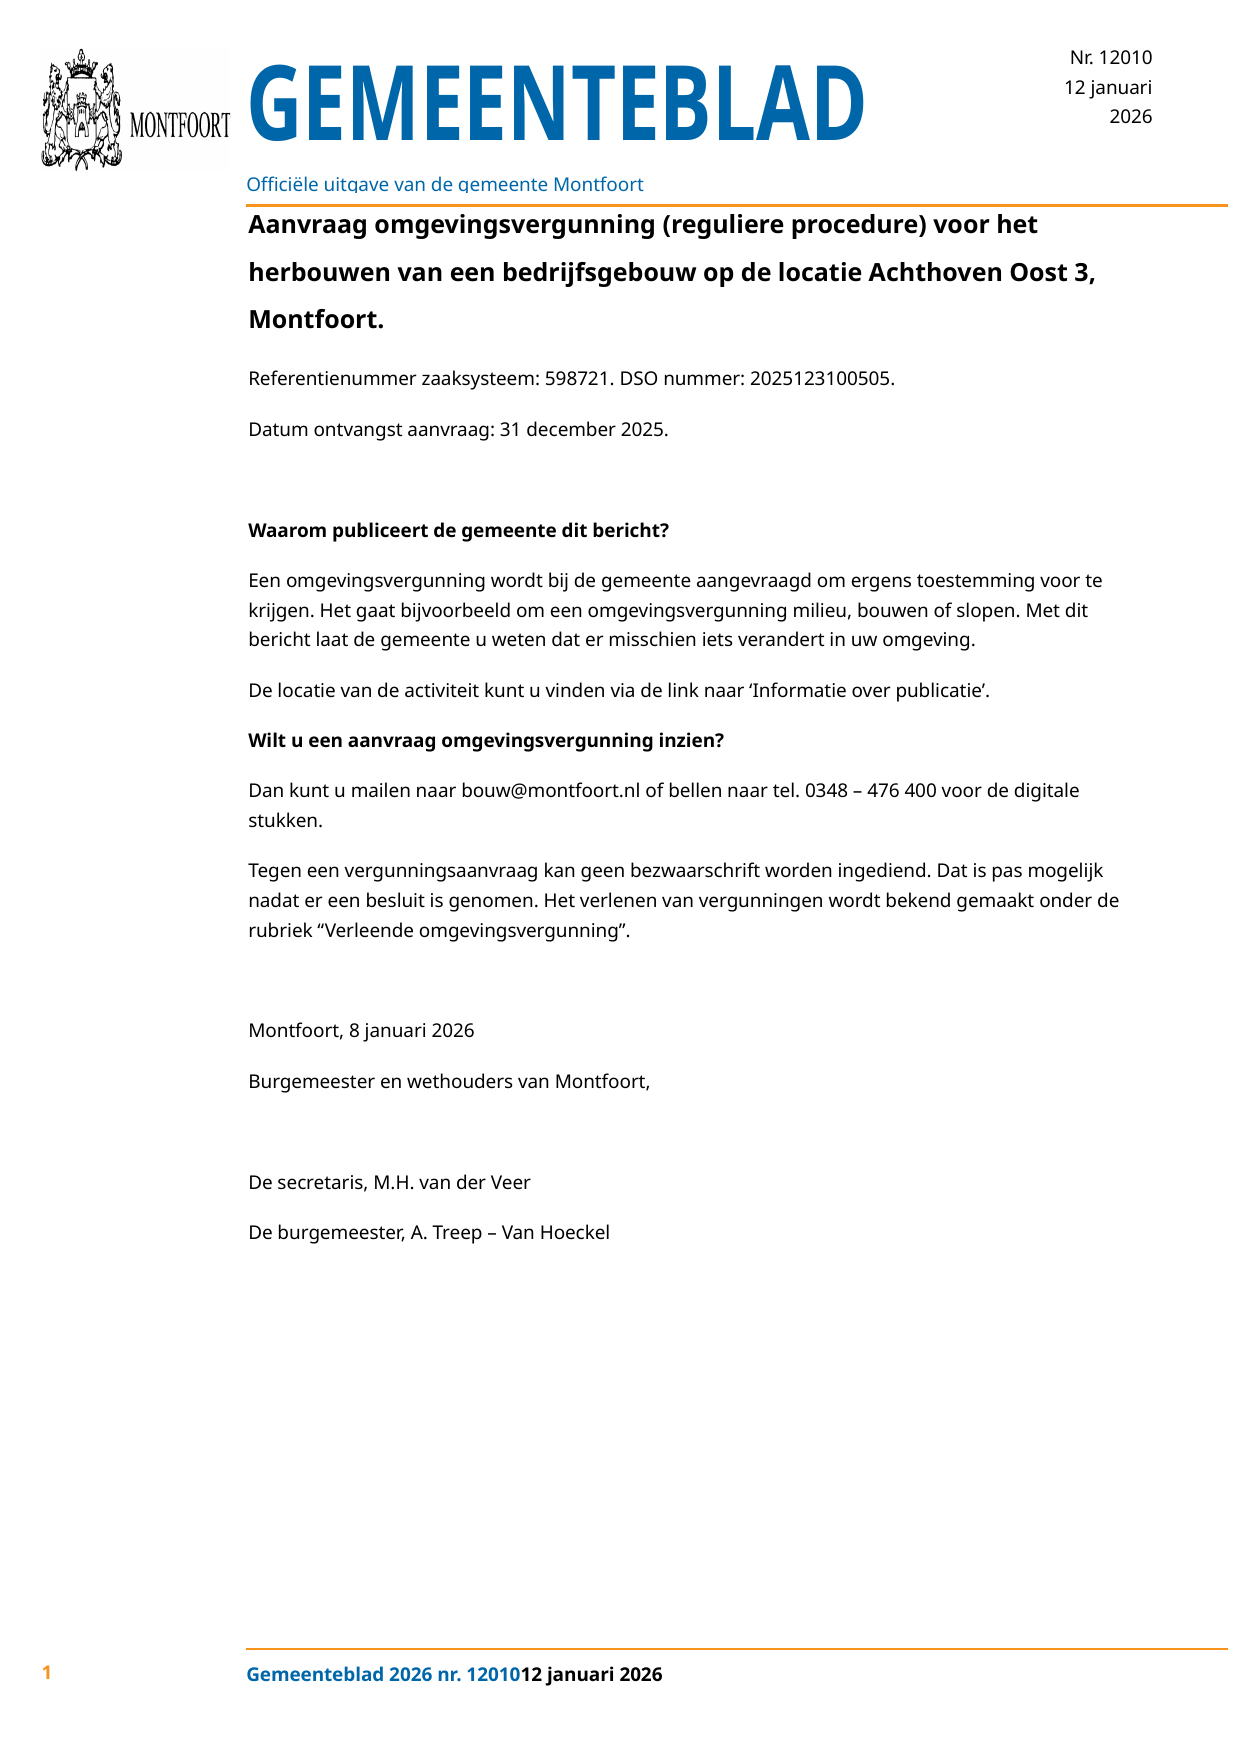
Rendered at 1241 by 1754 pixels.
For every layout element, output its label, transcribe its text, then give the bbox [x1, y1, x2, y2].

text Referentienummer zaaksysteem: 598721. DSO nummer: 2025123100505. [248, 366, 1152, 391]
text De secretaris, M.H. van der Veer [248, 1169, 1152, 1194]
text Tegen een vergunningsaanvraag kan geen bezwaarschrift worden ingediend. Dat is pas mogelijk nadat er een besluit is genomen. Het verlenen van vergunningen wordt bekend gemaakt onder de rubriek “Verleende omgevingsvergunning”. [248, 858, 1152, 942]
text Burgemeester en wethouders van Montfoort, [248, 1068, 1152, 1094]
text Aanvraag omgevingsvergunning (reguliere procedure) voor het herbouwen van een bedrijfsgebouw op de locatie Achthoven Oost 3, Montfoort. [248, 207, 1152, 336]
text Datum ontvangst aanvraag: 31 december 2025. [248, 416, 1152, 442]
text Waarom publiceert de gemeente dit bericht? [248, 517, 1152, 542]
text Een omgevingsvergunning wordt bij de gemeente aangevraagd om ergens toestemming voor te krijgen. Het gaat bijvoorbeeld om een omgevingsvergunning milieu, bouwen of slopen. Met dit bericht laat de gemeente u weten dat er misschien iets verandert in uw omgeving. [248, 567, 1152, 652]
text De locatie van de activiteit kunt u vinden via de link naar ‘Informatie over publicatie’. [248, 677, 1152, 702]
text De burgemeester, A. Treep – Van Hoeckel [248, 1219, 1152, 1245]
text Dan kunt u mailen naar bouw@montfoort.nl of bellen naar tel. 0348 – 476 400 voor de digitale stukken. [248, 778, 1152, 833]
text Montfoort, 8 januari 2026 [248, 1018, 1152, 1043]
picture [41, 47, 231, 172]
text Wilt u een aanvraag omgevingsvergunning inzien? [248, 727, 1152, 753]
